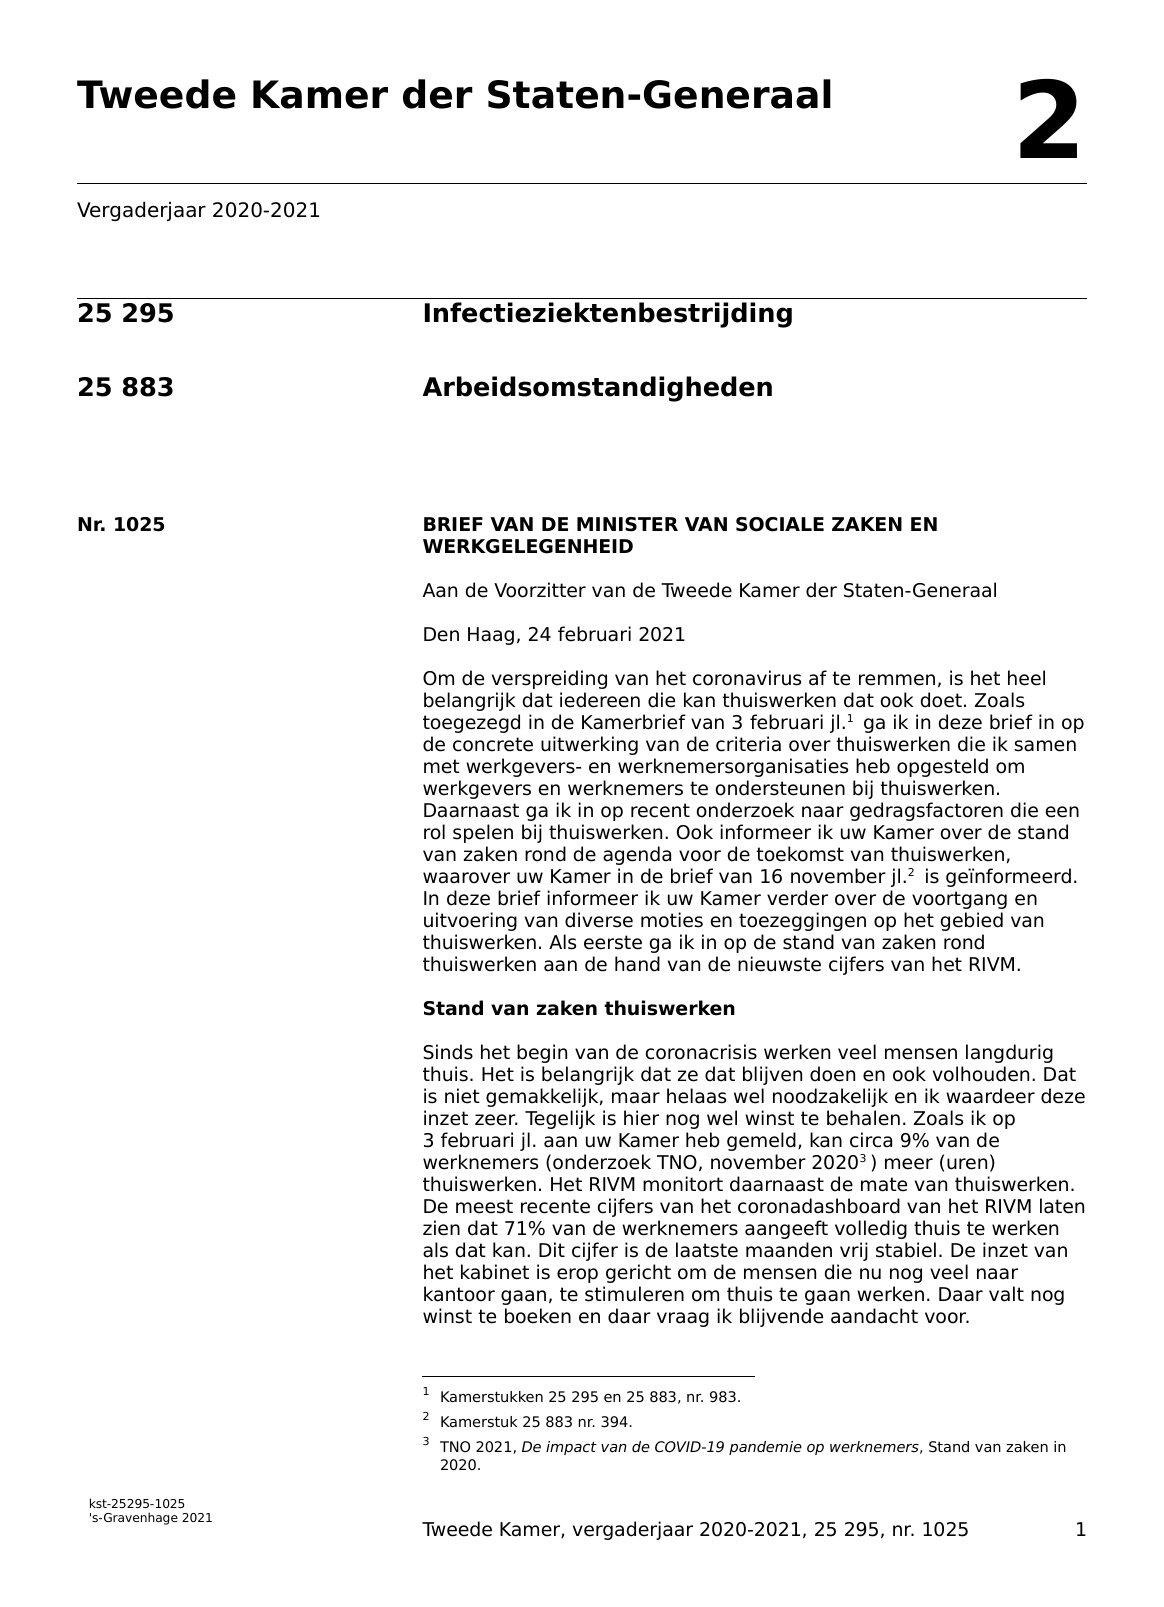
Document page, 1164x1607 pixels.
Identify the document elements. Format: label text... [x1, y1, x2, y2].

subtitle 25 295 Infectieziektenbestrijding [77, 299, 1087, 329]
text Sinds het begin van de coronacrisis werken veel mensen langdurig thuis. Het is belangrijk dat ze dat blijven doen en ook volhouden. Dat is niet gemakkelijk, maar helaas wel noodzakelijk en ik waardeer deze inzet zeer. Tegelijk is hier nog wel winst te behalen. Zoals ik op 3 februari jl. aan uw Kamer heb gemeld, kan circa 9% van de werknemers (onderzoek TNO, november 2020) meer (uren) thuiswerken. Het RIVM monitort daarnaast de mate van thuiswerken. De meest recente cijfers van het coronadashboard van het RIVM laten zien dat 71% van de werknemers aangeeft volledig thuis te werken als dat kan. Dit cijfer is de laatste maanden vrij stabiel. De inzet van het kabinet is erop gericht om de mensen die nu nog veel naar kantoor gaan, te stimuleren om thuis te gaan werken. Daar valt nog winst te boeken en daar vraag ik blijvende aandacht voor. [422, 1042, 1087, 1328]
subtitle Stand van zaken thuiswerken [422, 998, 1087, 1020]
subtitle Nr. 1025 BRIEF VAN DE MINISTER VAN SOCIALE ZAKEN EN WERKGELEGENHEID [77, 514, 1087, 558]
table_cell Vergaderjaar 2020-2021 [77, 184, 1087, 298]
text Kamerstukken 25 295 en 25 883, nr. 983. [422, 1385, 1087, 1407]
subtitle 25 883 Arbeidsomstandigheden [77, 373, 1087, 403]
table_header 2 [886, 59, 1087, 183]
text Om de verspreiding van het coronavirus af te remmen, is het heel belangrijk dat iedereen die kan thuiswerken dat ook doet. Zoals toegezegd in de Kamerbrief van 3 februari jl. ga ik in deze brief in op de concrete uitwerking van de criteria over thuiswerken die ik samen met werkgevers- en werknemersorganisaties heb opgesteld om werkgevers en werknemers te ondersteunen bij thuiswerken. Daarnaast ga ik in op recent onderzoek naar gedragsfactoren die een rol spelen bij thuiswerken. Ook informeer ik uw Kamer over de stand van zaken rond de agenda voor de toekomst van thuiswerken, waarover uw Kamer in de brief van 16 november jl. is geïnformeerd. In deze brief informeer ik uw Kamer verder over de voortgang en uitvoering van diverse moties en toezeggingen op het gebied van thuiswerken. Als eerste ga ik in op de stand van zaken rond thuiswerken aan de hand van de nieuwste cijfers van het RIVM. [422, 668, 1087, 976]
text TNO 2021, De impact van de COVID-19 pandemie op werknemers, Stand van zaken in 2020. [422, 1435, 1087, 1474]
table_header Tweede Kamer der Staten-Generaal [77, 59, 886, 183]
text Kamerstuk 25 883 nr. 394. [422, 1410, 1087, 1432]
text 's-Gravenhage 2021 [88, 1511, 323, 1525]
text Aan de Voorzitter van de Tweede Kamer der Staten-Generaal [422, 580, 1087, 602]
text Den Haag, 24 februari 2021 [422, 624, 1087, 646]
text kst-25295-1025 [88, 1497, 323, 1511]
